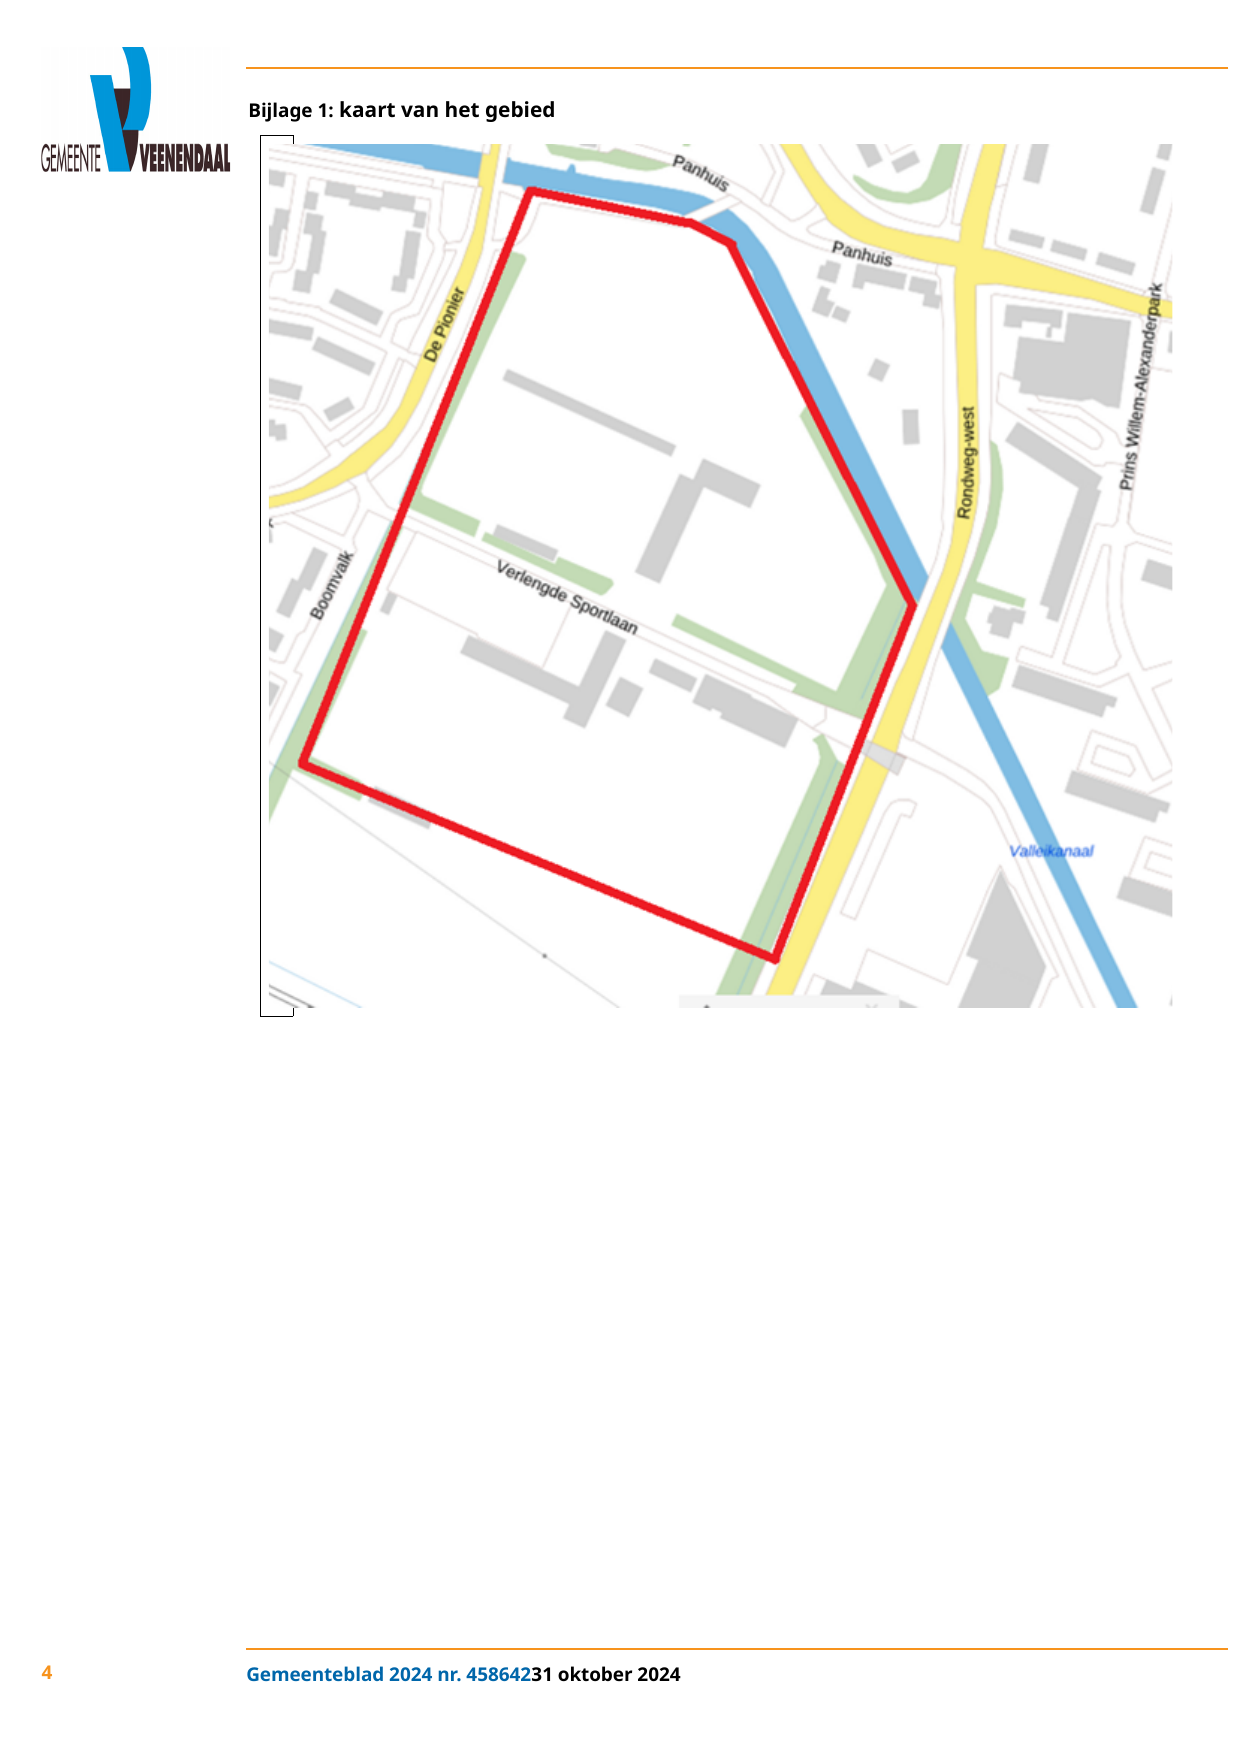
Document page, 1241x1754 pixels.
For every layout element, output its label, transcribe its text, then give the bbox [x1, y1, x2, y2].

picture [123, 47, 231, 172]
picture [41, 47, 130, 172]
text Bijlage 1: kaart van het gebied [248, 95, 1152, 123]
picture [268, 144, 1173, 1008]
